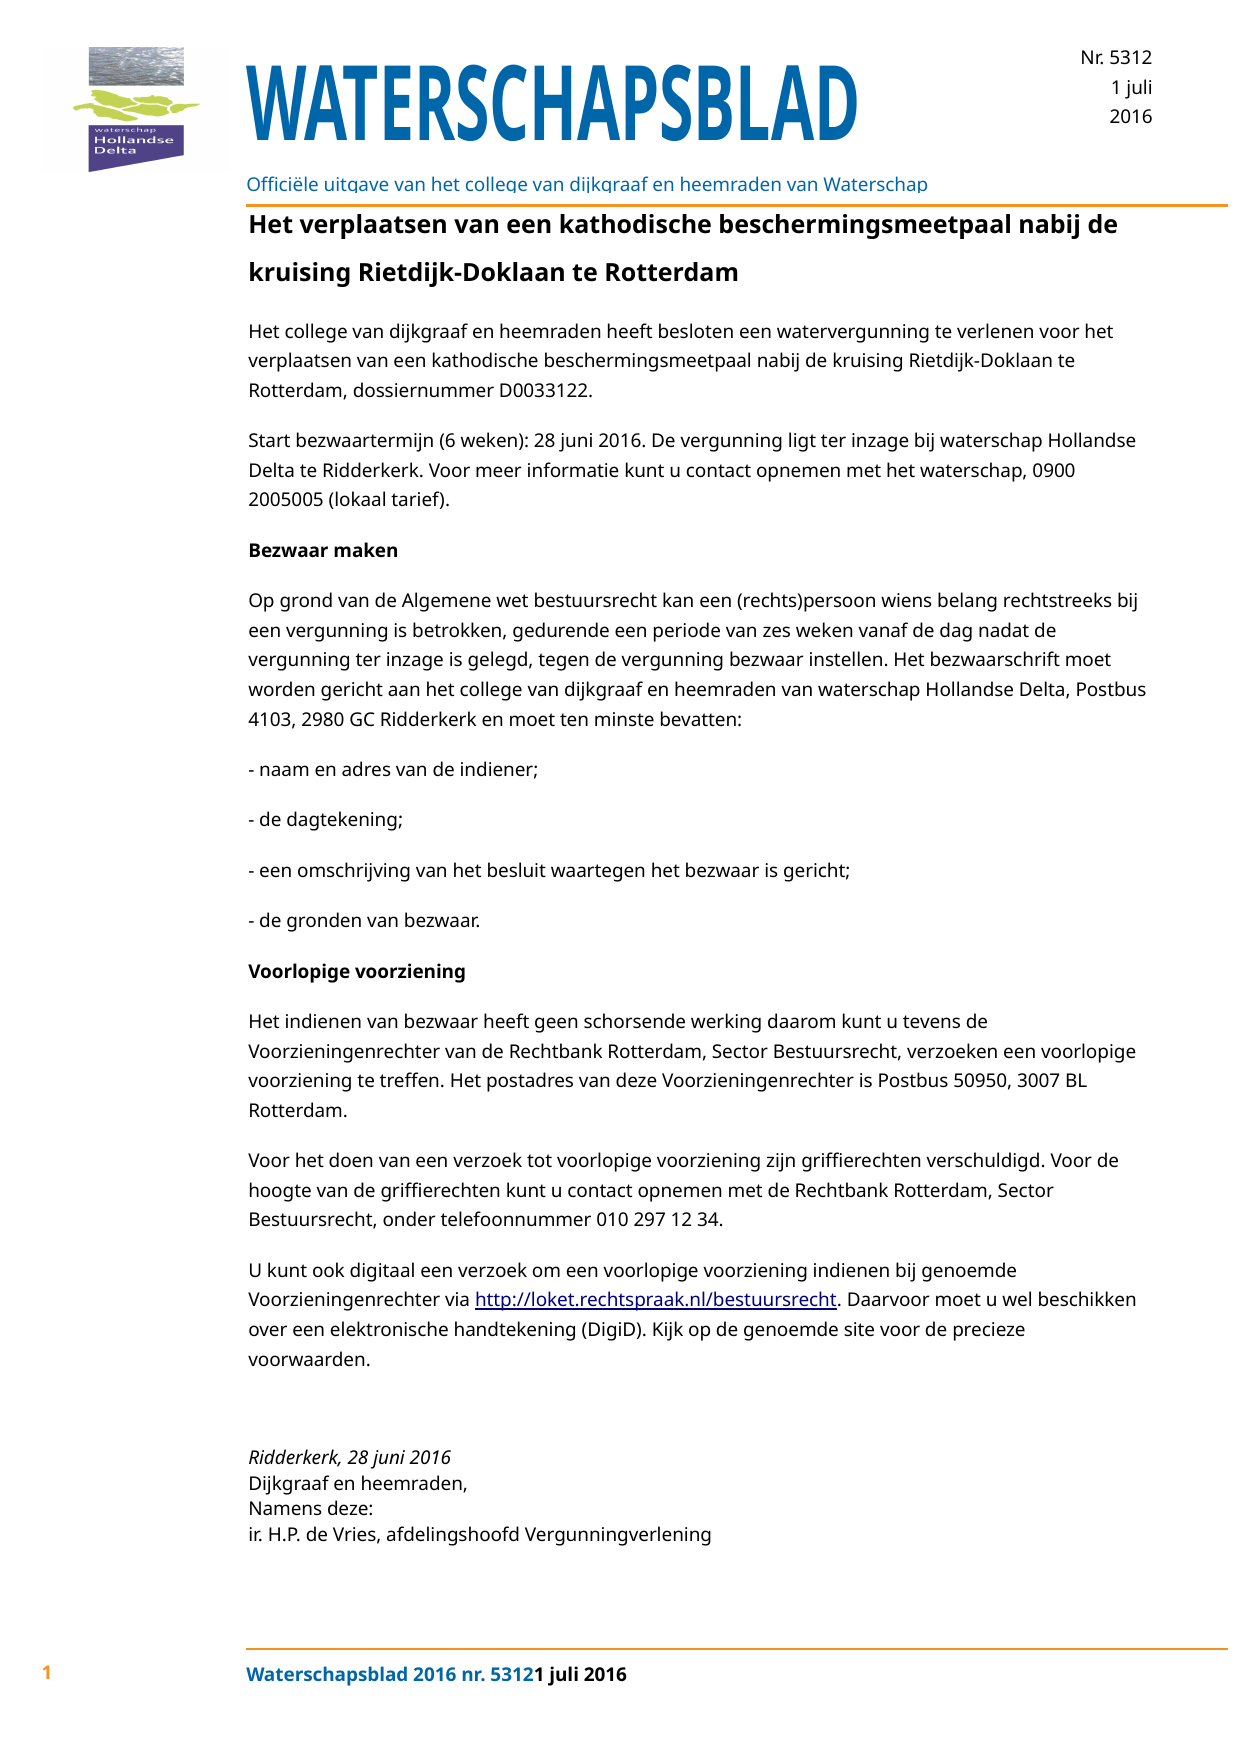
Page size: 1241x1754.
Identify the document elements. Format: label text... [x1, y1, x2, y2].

text Het college van dijkgraaf en heemraden heeft besloten een watervergunning te verlenen voor het verplaatsen van een kathodische beschermingsmeetpaal nabij de kruising Rietdijk-Doklaan te Rotterdam, dossiernummer D0033122. [248, 318, 1152, 403]
text - de dagtekening; [248, 807, 1152, 832]
text Voorlopige voorziening [248, 958, 1152, 984]
text Op grond van de Algemene wet bestuursrecht kan een (rechts)persoon wiens belang rechtstreeks bij een vergunning is betrokken, gedurende een periode van zes weken vanaf de dag nadat de vergunning ter inzage is gelegd, tegen de vergunning bezwaar instellen. Het bezwaarschrift moet worden gericht aan het college van dijkgraaf en heemraden van waterschap Hollandse Delta, Postbus 4103, 2980 GC Ridderkerk en moet ten minste bevatten: [248, 587, 1152, 732]
text - naam en adres van de indiener; [248, 756, 1152, 782]
text ir. H.P. de Vries, afdelingshoofd Vergunningverlening [248, 1521, 1152, 1547]
text Het verplaatsen van een kathodische beschermingsmeetpaal nabij de kruising Rietdijk-Doklaan te Rotterdam [248, 207, 1152, 288]
text Dijkgraaf en heemraden, [248, 1470, 1152, 1496]
text U kunt ook digitaal een verzoek om een voorlopige voorziening indienen bij genoemde Voorzieningenrechter via http://loket.rechtspraak.nl/bestuursrecht. Daarvoor moet u wel beschikken over een elektronische handtekening (DigiD). Kijk op de genoemde site voor de precieze voorwaarden. [248, 1257, 1152, 1372]
picture [41, 47, 231, 172]
text Ridderkerk, 28 juni 2016 [248, 1444, 1152, 1470]
text Namens deze: [248, 1496, 1152, 1521]
text - een omschrijving van het besluit waartegen het bezwaar is gericht; [248, 857, 1152, 883]
text Bezwaar maken [248, 537, 1152, 563]
text - de gronden van bezwaar. [248, 907, 1152, 933]
text Start bezwaartermijn (6 weken): 28 juni 2016. De vergunning ligt ter inzage bij waterschap Hollandse Delta te Ridderkerk. Voor meer informatie kunt u contact opnemen met het waterschap, 0900 2005005 (lokaal tarief). [248, 427, 1152, 512]
text Het indienen van bezwaar heeft geen schorsende werking daarom kunt u tevens de Voorzieningenrechter van de Rechtbank Rotterdam, Sector Bestuursrecht, verzoeken een voorlopige voorziening te treffen. Het postadres van deze Voorzieningenrechter is Postbus 50950, 3007 BL Rotterdam. [248, 1008, 1152, 1123]
text Voor het doen van een verzoek tot voorlopige voorziening zijn griffierechten verschuldigd. Voor de hoogte van de griffierechten kunt u contact opnemen met de Rechtbank Rotterdam, Sector Bestuursrecht, onder telefoonnummer 010 297 12 34. [248, 1147, 1152, 1232]
